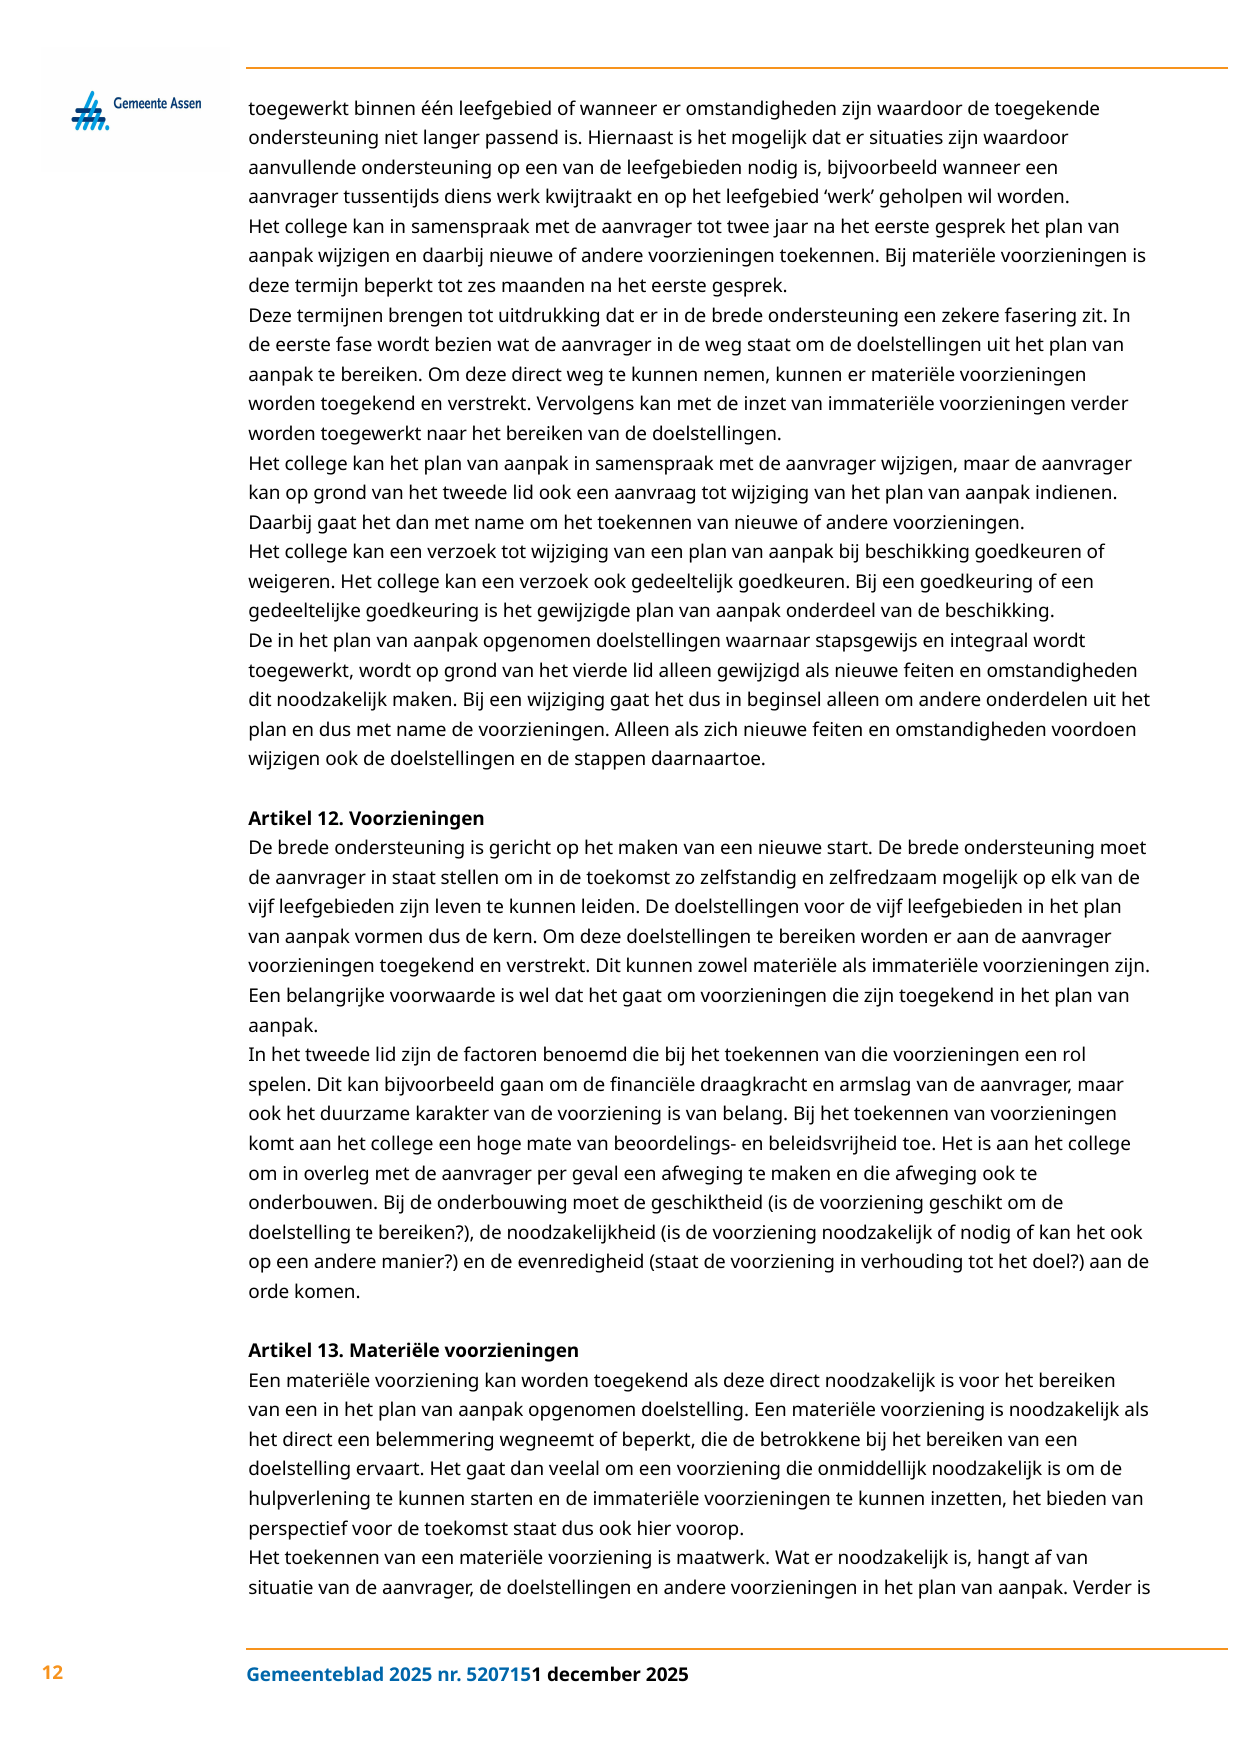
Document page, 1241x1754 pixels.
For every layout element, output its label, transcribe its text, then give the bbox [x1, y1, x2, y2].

text Artikel 12. Voorzieningen [248, 805, 1152, 831]
picture [41, 47, 231, 172]
text Het college kan een verzoek tot wijziging van een plan van aanpak bij beschikking goedkeuren of weigeren. Het college kan een verzoek ook gedeeltelijk goedkeuren. Bij een goedkeuring of een gedeeltelijke goedkeuring is het gewijzigde plan van aanpak onderdeel van de beschikking. [248, 538, 1152, 623]
text Het college kan het plan van aanpak in samenspraak met de aanvrager wijzigen, maar de aanvrager kan op grond van het tweede lid ook een aanvraag tot wijziging van het plan van aanpak indienen. Daarbij gaat het dan met name om het toekennen van nieuwe of andere voorzieningen. [248, 450, 1152, 535]
text Het college kan in samenspraak met de aanvrager tot twee jaar na het eerste gesprek het plan van aanpak wijzigen en daarbij nieuwe of andere voorzieningen toekennen. Bij materiële voorzieningen is deze termijn beperkt tot zes maanden na het eerste gesprek. [248, 213, 1152, 298]
text Een materiële voorziening kan worden toegekend als deze direct noodzakelijk is voor het bereiken van een in het plan van aanpak opgenomen doelstelling. Een materiële voorziening is noodzakelijk als het direct een belemmering wegneemt of beperkt, die de betrokkene bij het bereiken van een doelstelling ervaart. Het gaat dan veelal om een voorziening die onmiddellijk noodzakelijk is om de hulpverlening te kunnen starten en de immateriële voorzieningen te kunnen inzetten, het bieden van perspectief voor de toekomst staat dus ook hier voorop. [248, 1367, 1152, 1541]
text Deze termijnen brengen tot uitdrukking dat er in de brede ondersteuning een zekere fasering zit. In de eerste fase wordt bezien wat de aanvrager in de weg staat om de doelstellingen uit het plan van aanpak te bereiken. Om deze direct weg te kunnen nemen, kunnen er materiële voorzieningen worden toegekend en verstrekt. Vervolgens kan met de inzet van immateriële voorzieningen verder worden toegewerkt naar het bereiken van de doelstellingen. [248, 302, 1152, 446]
text toegewerkt binnen één leefgebied of wanneer er omstandigheden zijn waardoor de toegekende ondersteuning niet langer passend is. Hiernaast is het mogelijk dat er situaties zijn waardoor aanvullende ondersteuning op een van de leefgebieden nodig is, bijvoorbeeld wanneer een aanvrager tussentijds diens werk kwijtraakt en op het leefgebied ‘werk’ geholpen wil worden. [248, 95, 1152, 209]
text De brede ondersteuning is gericht op het maken van een nieuwe start. De brede ondersteuning moet de aanvrager in staat stellen om in de toekomst zo zelfstandig en zelfredzaam mogelijk op elk van de vijf leefgebieden zijn leven te kunnen leiden. De doelstellingen voor de vijf leefgebieden in het plan van aanpak vormen dus de kern. Om deze doelstellingen te bereiken worden er aan de aanvrager voorzieningen toegekend en verstrekt. Dit kunnen zowel materiële als immateriële voorzieningen zijn. Een belangrijke voorwaarde is wel dat het gaat om voorzieningen die zijn toegekend in het plan van aanpak. [248, 834, 1152, 1038]
text Artikel 13. Materiële voorzieningen [248, 1337, 1152, 1363]
text Het toekennen van een materiële voorziening is maatwerk. Wat er noodzakelijk is, hangt af van situatie van de aanvrager, de doelstellingen en andere voorzieningen in het plan van aanpak. Verder is [248, 1544, 1152, 1600]
text De in het plan van aanpak opgenomen doelstellingen waarnaar stapsgewijs en integraal wordt toegewerkt, wordt op grond van het vierde lid alleen gewijzigd als nieuwe feiten en omstandigheden dit noodzakelijk maken. Bij een wijziging gaat het dus in beginsel alleen om andere onderdelen uit het plan en dus met name de voorzieningen. Alleen als zich nieuwe feiten en omstandigheden voordoen wijzigen ook de doelstellingen en de stappen daarnaartoe. [248, 627, 1152, 771]
text In het tweede lid zijn de factoren benoemd die bij het toekennen van die voorzieningen een rol spelen. Dit kan bijvoorbeeld gaan om de financiële draagkracht en armslag van de aanvrager, maar ook het duurzame karakter van de voorziening is van belang. Bij het toekennen van voorzieningen komt aan het college een hoge mate van beoordelings- en beleidsvrijheid toe. Het is aan het college om in overleg met de aanvrager per geval een afweging te maken en die afweging ook te onderbouwen. Bij de onderbouwing moet de geschiktheid (is de voorziening geschikt om de doelstelling te bereiken?), de noodzakelijkheid (is de voorziening noodzakelijk of nodig of kan het ook op een andere manier?) en de evenredigheid (staat de voorziening in verhouding tot het doel?) aan de orde komen. [248, 1041, 1152, 1304]
